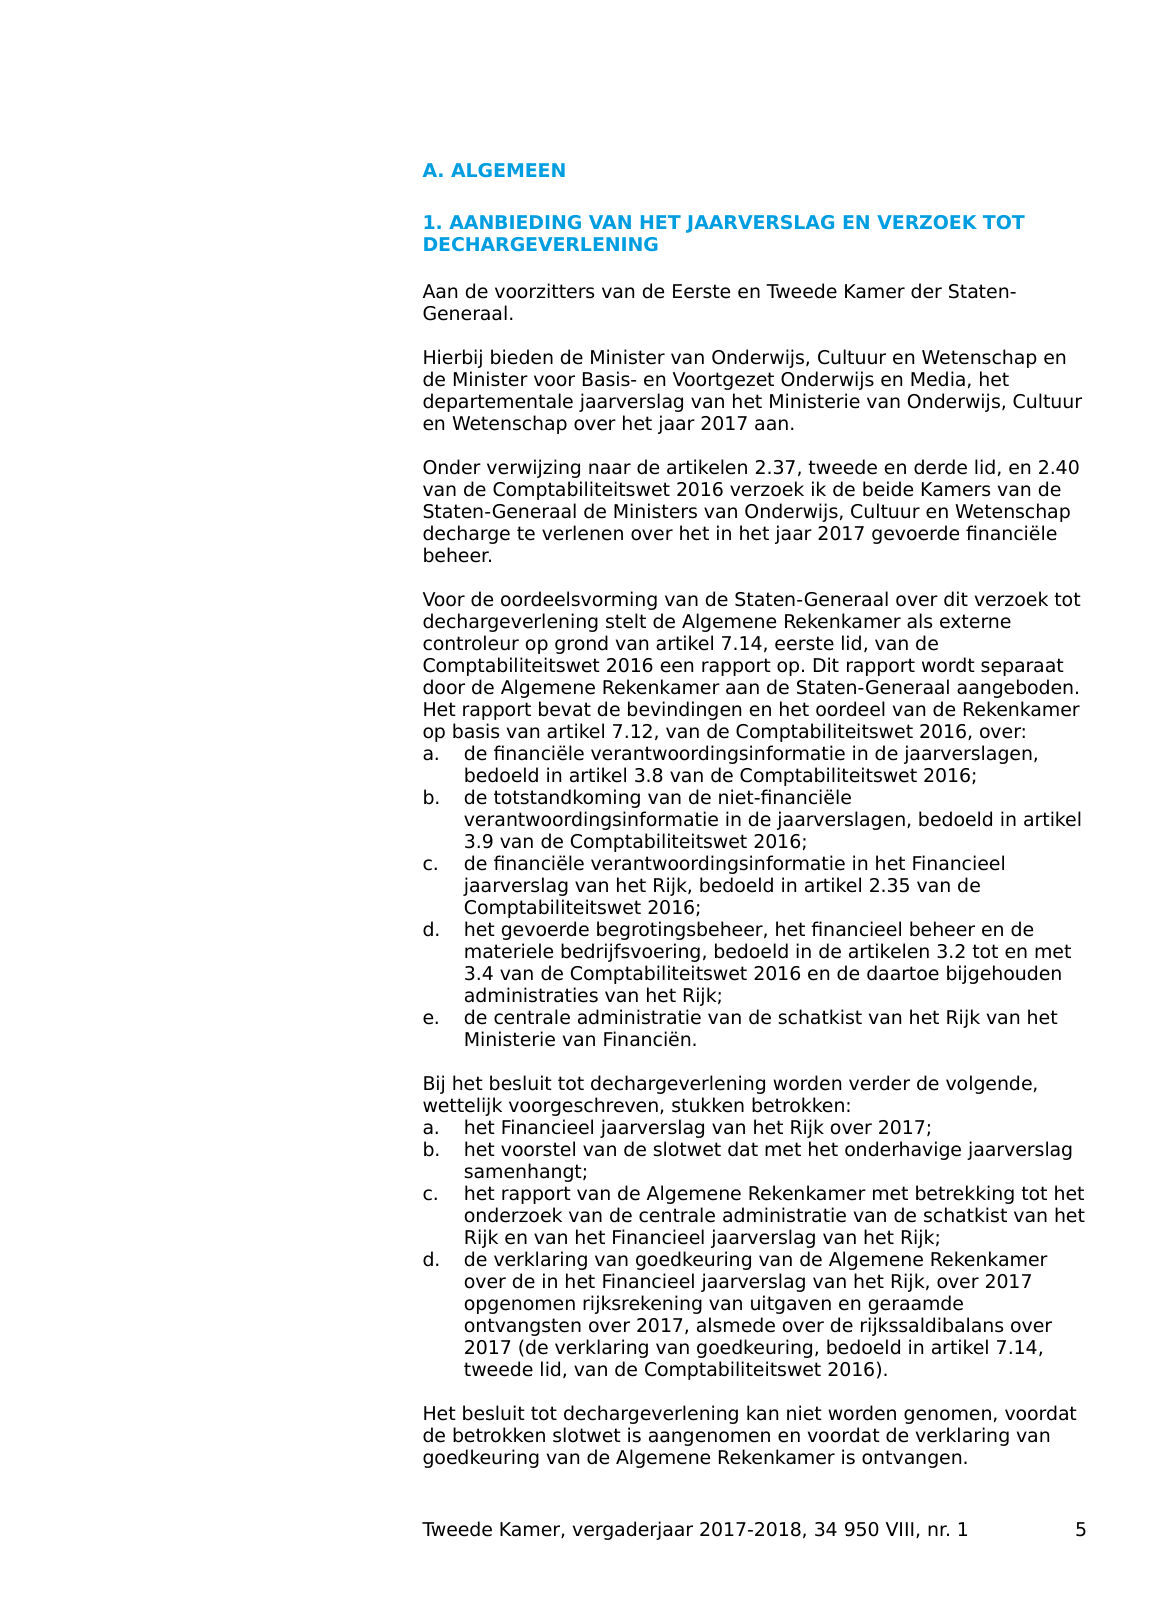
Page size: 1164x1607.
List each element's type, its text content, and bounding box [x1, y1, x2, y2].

text d. het gevoerde begrotingsbeheer, het financieel beheer en de materiele bedrijfsvoering, bedoeld in de artikelen 3.2 tot en met 3.4 van de Comptabiliteitswet 2016 en de daartoe bijgehouden administraties van het Rijk; [422, 919, 1087, 1007]
text Aan de voorzitters van de Eerste en Tweede Kamer der Staten-Generaal. [422, 281, 1087, 325]
text b. het voorstel van de slotwet dat met het onderhavige jaarverslag samenhangt; [422, 1139, 1087, 1183]
text e. de centrale administratie van de schatkist van het Rijk van het Ministerie van Financiën. [422, 1007, 1087, 1051]
text Hierbij bieden de Minister van Onderwijs, Cultuur en Wetenschap en de Minister voor Basis- en Voortgezet Onderwijs en Media, het departementale jaarverslag van het Ministerie van Onderwijs, Cultuur en Wetenschap over het jaar 2017 aan. [422, 347, 1087, 435]
text c. het rapport van de Algemene Rekenkamer met betrekking tot het onderzoek van de centrale administratie van de schatkist van het Rijk en van het Financieel jaarverslag van het Rijk; [422, 1183, 1087, 1249]
text a. het Financieel jaarverslag van het Rijk over 2017; [422, 1117, 1087, 1139]
text Voor de oordeelsvorming van de Staten-Generaal over dit verzoek tot dechargeverlening stelt de Algemene Rekenkamer als externe controleur op grond van artikel 7.14, eerste lid, van de Comptabiliteitswet 2016 een rapport op. Dit rapport wordt separaat door de Algemene Rekenkamer aan de Staten-Generaal aangeboden. Het rapport bevat de bevindingen en het oordeel van de Rekenkamer op basis van artikel 7.12, van de Comptabiliteitswet 2016, over: [422, 589, 1087, 743]
text d. de verklaring van goedkeuring van de Algemene Rekenkamer over de in het Financieel jaarverslag van het Rijk, over 2017 opgenomen rijksrekening van uitgaven en geraamde ontvangsten over 2017, alsmede over de rijkssaldibalans over 2017 (de verklaring van goedkeuring, bedoeld in artikel 7.14, tweede lid, van de Comptabiliteitswet 2016). [422, 1249, 1087, 1381]
text b. de totstandkoming van de niet-financiële verantwoordingsinformatie in de jaarverslagen, bedoeld in artikel 3.9 van de Comptabiliteitswet 2016; [422, 787, 1087, 853]
text Bij het besluit tot dechargeverlening worden verder de volgende, wettelijk voorgeschreven, stukken betrokken: [422, 1073, 1087, 1117]
text Het besluit tot dechargeverlening kan niet worden genomen, voordat de betrokken slotwet is aangenomen en voordat de verklaring van goedkeuring van de Algemene Rekenkamer is ontvangen. [422, 1403, 1087, 1469]
subtitle 1. AANBIEDING VAN HET JAARVERSLAG EN VERZOEK TOT DECHARGEVERLENING [422, 212, 1087, 256]
subtitle A. ALGEMEEN [422, 160, 1087, 182]
text c. de financiële verantwoordingsinformatie in het Financieel jaarverslag van het Rijk, bedoeld in artikel 2.35 van de Comptabiliteitswet 2016; [422, 853, 1087, 919]
text Onder verwijzing naar de artikelen 2.37, tweede en derde lid, en 2.40 van de Comptabiliteitswet 2016 verzoek ik de beide Kamers van de Staten-Generaal de Ministers van Onderwijs, Cultuur en Wetenschap decharge te verlenen over het in het jaar 2017 gevoerde financiële beheer. [422, 457, 1087, 567]
text a. de financiële verantwoordingsinformatie in de jaarverslagen, bedoeld in artikel 3.8 van de Comptabiliteitswet 2016; [422, 743, 1087, 787]
